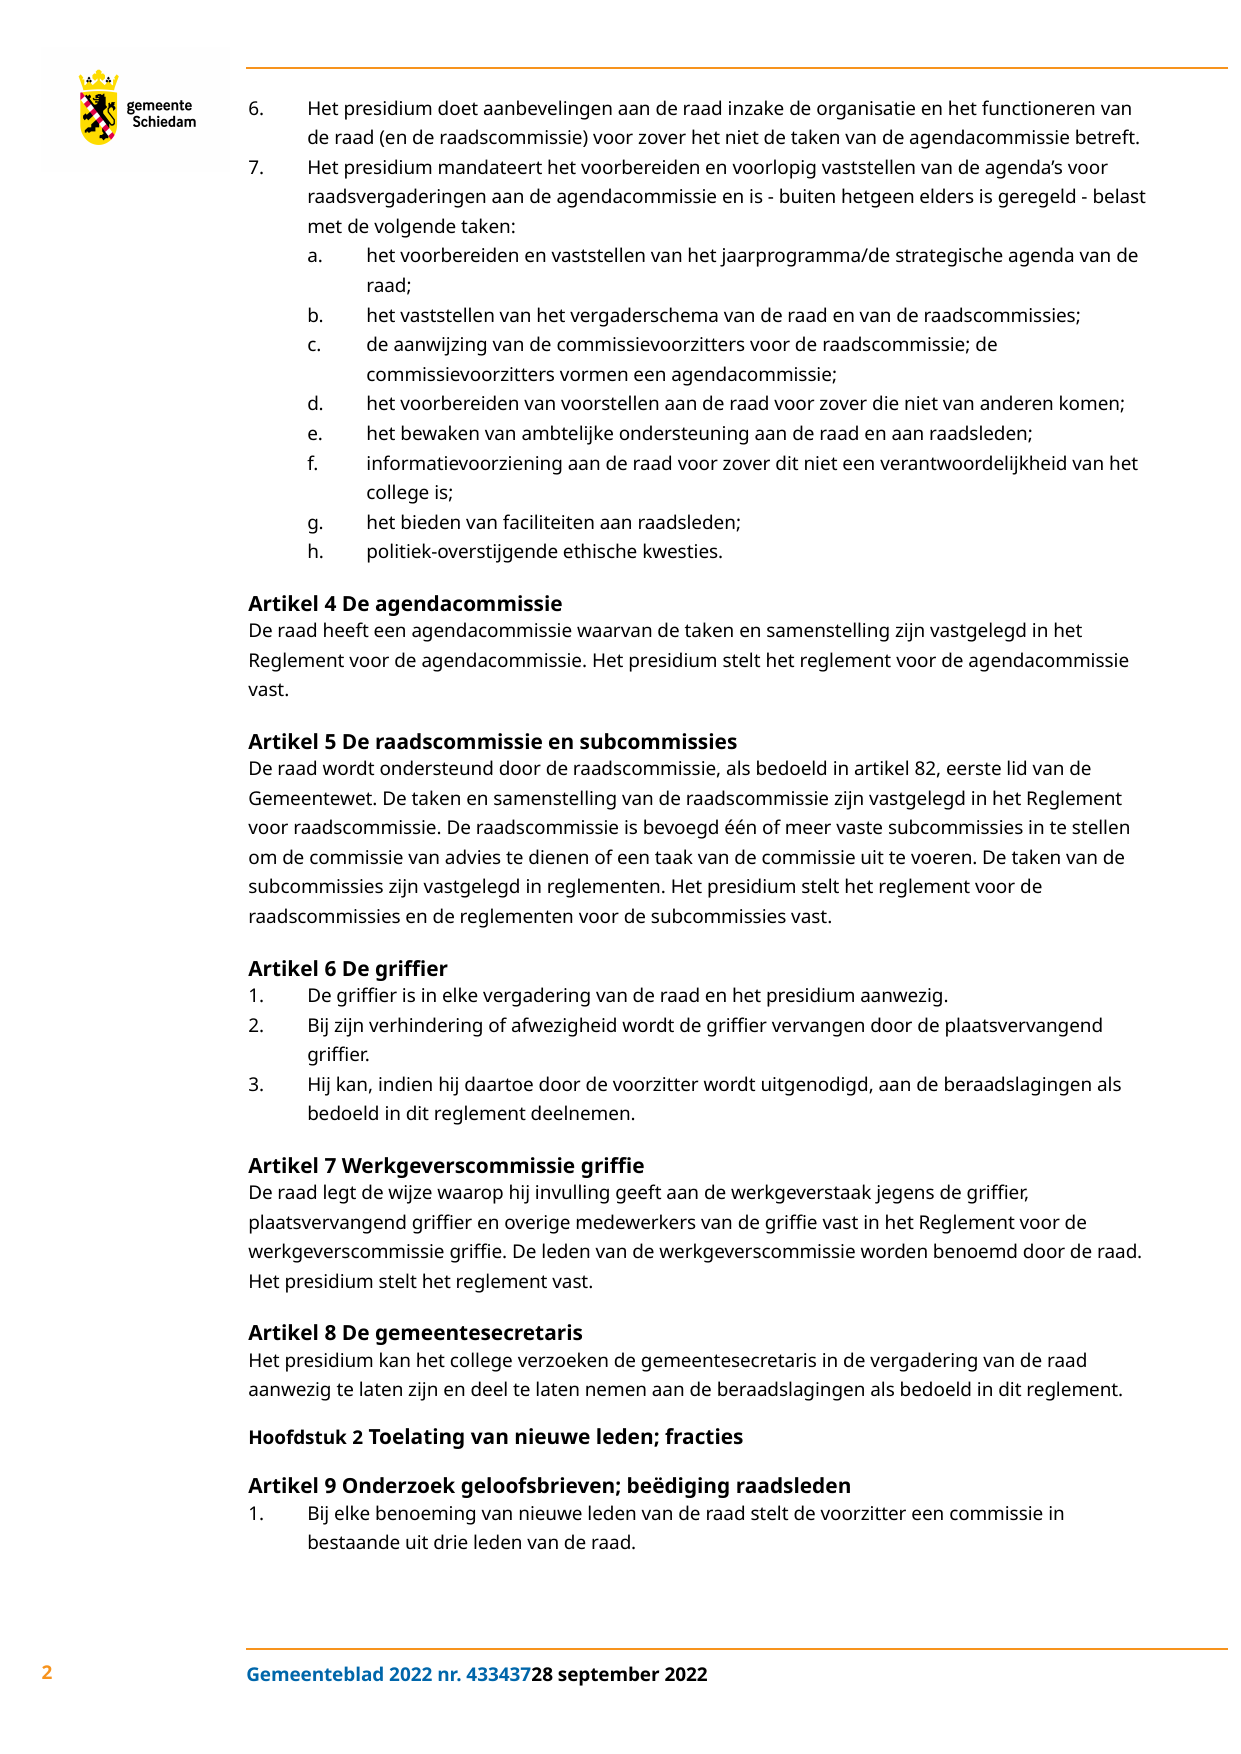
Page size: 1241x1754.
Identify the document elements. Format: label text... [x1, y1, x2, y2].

text Artikel 7 Werkgeverscommissie griffie [248, 1151, 1152, 1179]
list Bij elke benoeming van nieuwe leden van de raad stelt de voorzitter een commissie in bestaande uit drie leden van de raad. [248, 1500, 1152, 1555]
list Bij zijn verhindering of afwezigheid wordt de griffier vervangen door de plaatsvervangend griffier. [248, 1012, 1152, 1067]
list het voorbereiden van voorstellen aan de raad voor zover die niet van anderen komen; [307, 391, 1152, 416]
text De raad heeft een agendacommissie waarvan de taken en samenstelling zijn vastgelegd in het Reglement voor de agendacommissie. Het presidium stelt het reglement voor de agendacommissie vast. [248, 617, 1152, 702]
text Het presidium kan het college verzoeken de gemeentesecretaris in de vergadering van de raad aanwezig te laten zijn en deel te laten nemen aan de beraadslagingen als bedoeld in dit reglement. [248, 1347, 1152, 1402]
text Hoofdstuk 2 Toelating van nieuwe leden; fracties [248, 1422, 1152, 1451]
list het bewaken van ambtelijke ondersteuning aan de raad en aan raadsleden; [307, 420, 1152, 446]
list Het presidium doet aanbevelingen aan de raad inzake de organisatie en het functioneren van de raad (en de raadscommissie) voor zover het niet de taken van de agendacommissie betreft. [248, 95, 1152, 150]
picture [41, 47, 231, 172]
text Artikel 8 De gemeentesecretaris [248, 1318, 1152, 1347]
list het bieden van faciliteiten aan raadsleden; [307, 509, 1152, 535]
text De raad legt de wijze waarop hij invulling geeft aan de werkgeverstaak jegens de griffier, plaatsvervangend griffier en overige medewerkers van de griffie vast in het Reglement voor de werkgeverscommissie griffie. De leden van de werkgeverscommissie worden benoemd door de raad. Het presidium stelt het reglement vast. [248, 1179, 1152, 1294]
list De griffier is in elke vergadering van de raad en het presidium aanwezig. [248, 982, 1152, 1008]
list de aanwijzing van de commissievoorzitters voor de raadscommissie; de commissievoorzitters vormen een agendacommissie; [307, 331, 1152, 387]
text Artikel 5 De raadscommissie en subcommissies [248, 727, 1152, 755]
list politiek-overstijgende ethische kwesties. [307, 538, 1152, 564]
text Artikel 4 De agendacommissie [248, 589, 1152, 617]
text Artikel 6 De griffier [248, 954, 1152, 982]
list Het presidium mandateert het voorbereiden en voorlopig vaststellen van de agenda’s voor raadsvergaderingen aan de agendacommissie en is - buiten hetgeen elders is geregeld - belast met de volgende taken: [248, 154, 1152, 239]
text Artikel 9 Onderzoek geloofsbrieven; beëdiging raadsleden [248, 1471, 1152, 1500]
list informatievoorziening aan de raad voor zover dit niet een verantwoordelijkheid van het college is; [307, 450, 1152, 505]
list Hij kan, indien hij daartoe door de voorzitter wordt uitgenodigd, aan de beraadslagingen als bedoeld in dit reglement deelnemen. [248, 1071, 1152, 1126]
text De raad wordt ondersteund door de raadscommissie, als bedoeld in artikel 82, eerste lid van de Gemeentewet. De taken en samenstelling van de raadscommissie zijn vastgelegd in het Reglement voor raadscommissie. De raadscommissie is bevoegd één of meer vaste subcommissies in te stellen om de commissie van advies te dienen of een taak van de commissie uit te voeren. De taken van de subcommissies zijn vastgelegd in reglementen. Het presidium stelt het reglement voor de raadscommissies en de reglementen voor de subcommissies vast. [248, 755, 1152, 929]
list het voorbereiden en vaststellen van het jaarprogramma/de strategische agenda van de raad; [307, 243, 1152, 298]
list het vaststellen van het vergaderschema van de raad en van de raadscommissies; [307, 302, 1152, 328]
